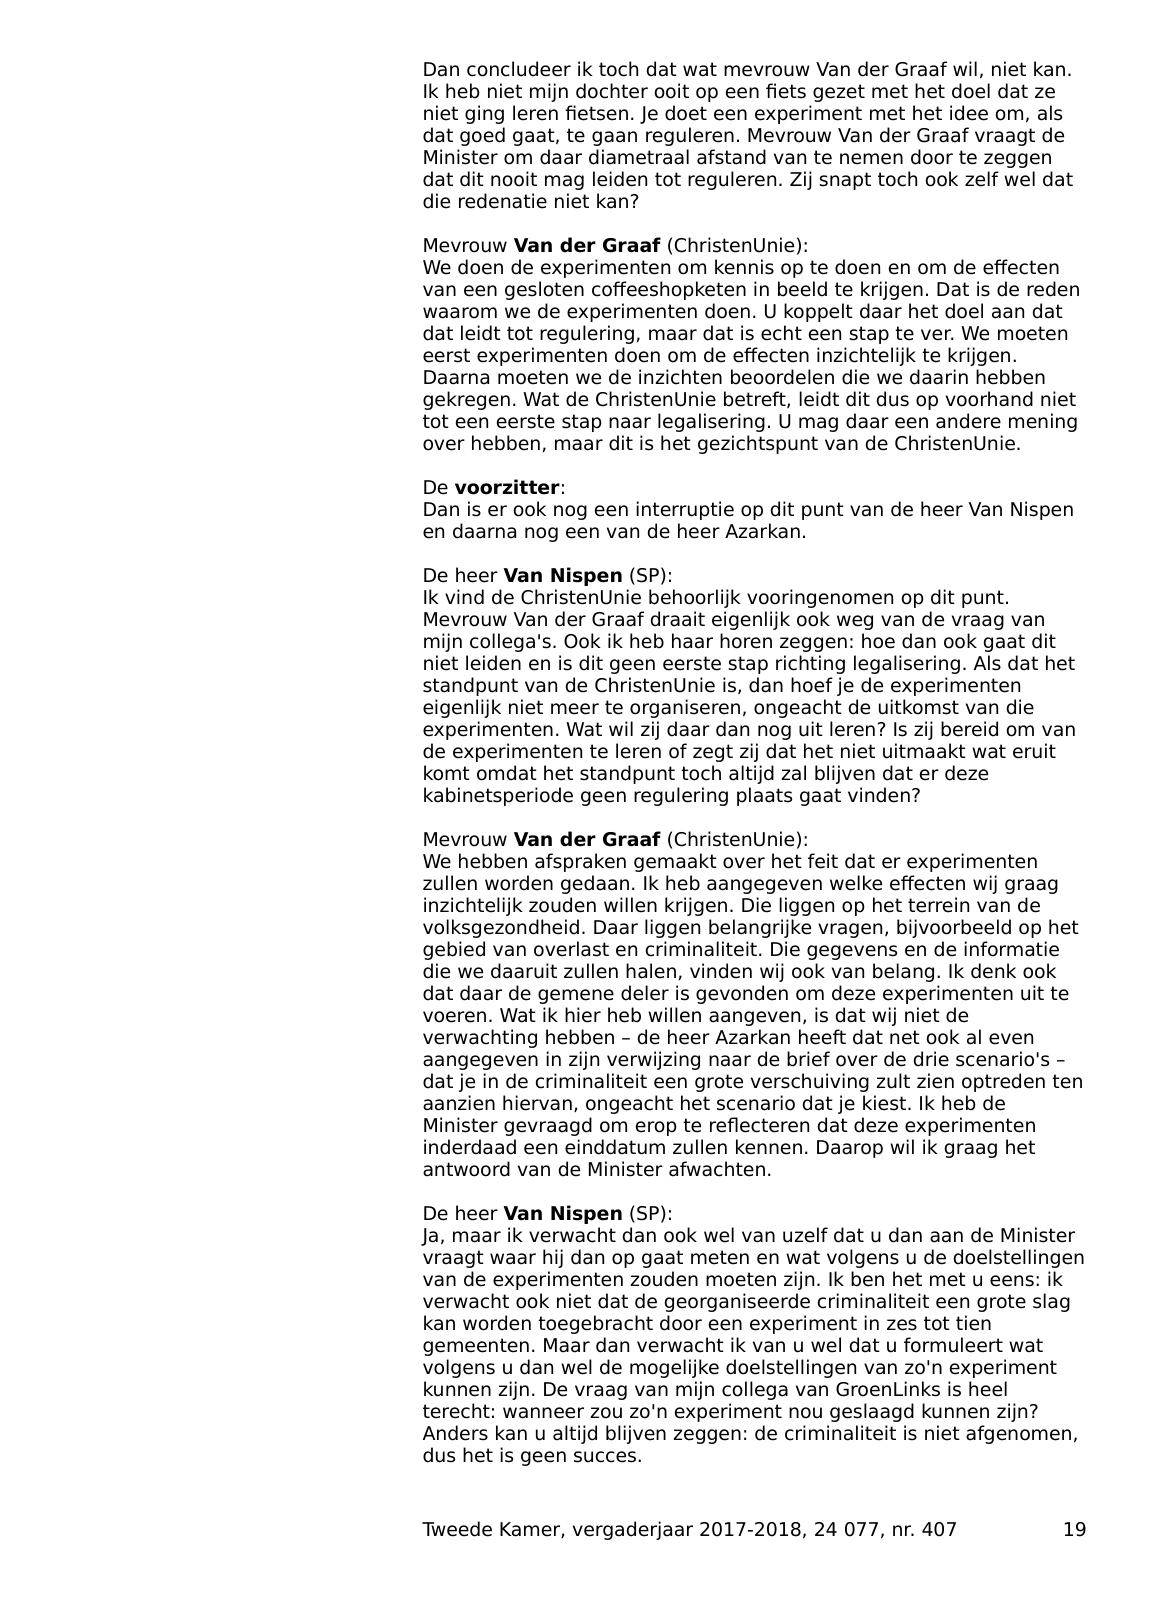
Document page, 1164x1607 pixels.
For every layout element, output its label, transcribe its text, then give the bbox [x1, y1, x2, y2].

text Mevrouw Van der Graaf (ChristenUnie): [422, 235, 1087, 257]
text De voorzitter: [422, 477, 1087, 499]
text We doen de experimenten om kennis op te doen en om de effecten van een gesloten coffeeshopketen in beeld te krijgen. Dat is de reden waarom we de experimenten doen. U koppelt daar het doel aan dat dat leidt tot regulering, maar dat is echt een stap te ver. We moeten eerst experimenten doen om de effecten inzichtelijk te krijgen. Daarna moeten we de inzichten beoordelen die we daarin hebben gekregen. Wat de ChristenUnie betreft, leidt dit dus op voorhand niet tot een eerste stap naar legalisering. U mag daar een andere mening over hebben, maar dit is het gezichtspunt van de ChristenUnie. [422, 257, 1087, 455]
text Dan is er ook nog een interruptie op dit punt van de heer Van Nispen en daarna nog een van de heer Azarkan. [422, 499, 1087, 543]
text Ik vind de ChristenUnie behoorlijk vooringenomen op dit punt. Mevrouw Van der Graaf draait eigenlijk ook weg van de vraag van mijn collega's. Ook ik heb haar horen zeggen: hoe dan ook gaat dit niet leiden en is dit geen eerste stap richting legalisering. Als dat het standpunt van de ChristenUnie is, dan hoef je de experimenten eigenlijk niet meer te organiseren, ongeacht de uitkomst van die experimenten. Wat wil zij daar dan nog uit leren? Is zij bereid om van de experimenten te leren of zegt zij dat het niet uitmaakt wat eruit komt omdat het standpunt toch altijd zal blijven dat er deze kabinetsperiode geen regulering plaats gaat vinden? [422, 587, 1087, 807]
text Mevrouw Van der Graaf (ChristenUnie): [422, 829, 1087, 851]
text De heer Van Nispen (SP): [422, 1203, 1087, 1225]
text Ja, maar ik verwacht dan ook wel van uzelf dat u dan aan de Minister vraagt waar hij dan op gaat meten en wat volgens u de doelstellingen van de experimenten zouden moeten zijn. Ik ben het met u eens: ik verwacht ook niet dat de georganiseerde criminaliteit een grote slag kan worden toegebracht door een experiment in zes tot tien gemeenten. Maar dan verwacht ik van u wel dat u formuleert wat volgens u dan wel de mogelijke doelstellingen van zo'n experiment kunnen zijn. De vraag van mijn collega van GroenLinks is heel terecht: wanneer zou zo'n experiment nou geslaagd kunnen zijn? Anders kan u altijd blijven zeggen: de criminaliteit is niet afgenomen, dus het is geen succes. [422, 1225, 1087, 1467]
text We hebben afspraken gemaakt over het feit dat er experimenten zullen worden gedaan. Ik heb aangegeven welke effecten wij graag inzichtelijk zouden willen krijgen. Die liggen op het terrein van de volksgezondheid. Daar liggen belangrijke vragen, bijvoorbeeld op het gebied van overlast en criminaliteit. Die gegevens en de informatie die we daaruit zullen halen, vinden wij ook van belang. Ik denk ook dat daar de gemene deler is gevonden om deze experimenten uit te voeren. Wat ik hier heb willen aangeven, is dat wij niet de verwachting hebben – de heer Azarkan heeft dat net ook al even aangegeven in zijn verwijzing naar de brief over de drie scenario's – dat je in de criminaliteit een grote verschuiving zult zien optreden ten aanzien hiervan, ongeacht het scenario dat je kiest. Ik heb de Minister gevraagd om erop te reflecteren dat deze experimenten inderdaad een einddatum zullen kennen. Daarop wil ik graag het antwoord van de Minister afwachten. [422, 851, 1087, 1181]
text De heer Van Nispen (SP): [422, 565, 1087, 587]
text Dan concludeer ik toch dat wat mevrouw Van der Graaf wil, niet kan. Ik heb niet mijn dochter ooit op een fiets gezet met het doel dat ze niet ging leren fietsen. Je doet een experiment met het idee om, als dat goed gaat, te gaan reguleren. Mevrouw Van der Graaf vraagt de Minister om daar diametraal afstand van te nemen door te zeggen dat dit nooit mag leiden tot reguleren. Zij snapt toch ook zelf wel dat die redenatie niet kan? [422, 59, 1087, 213]
